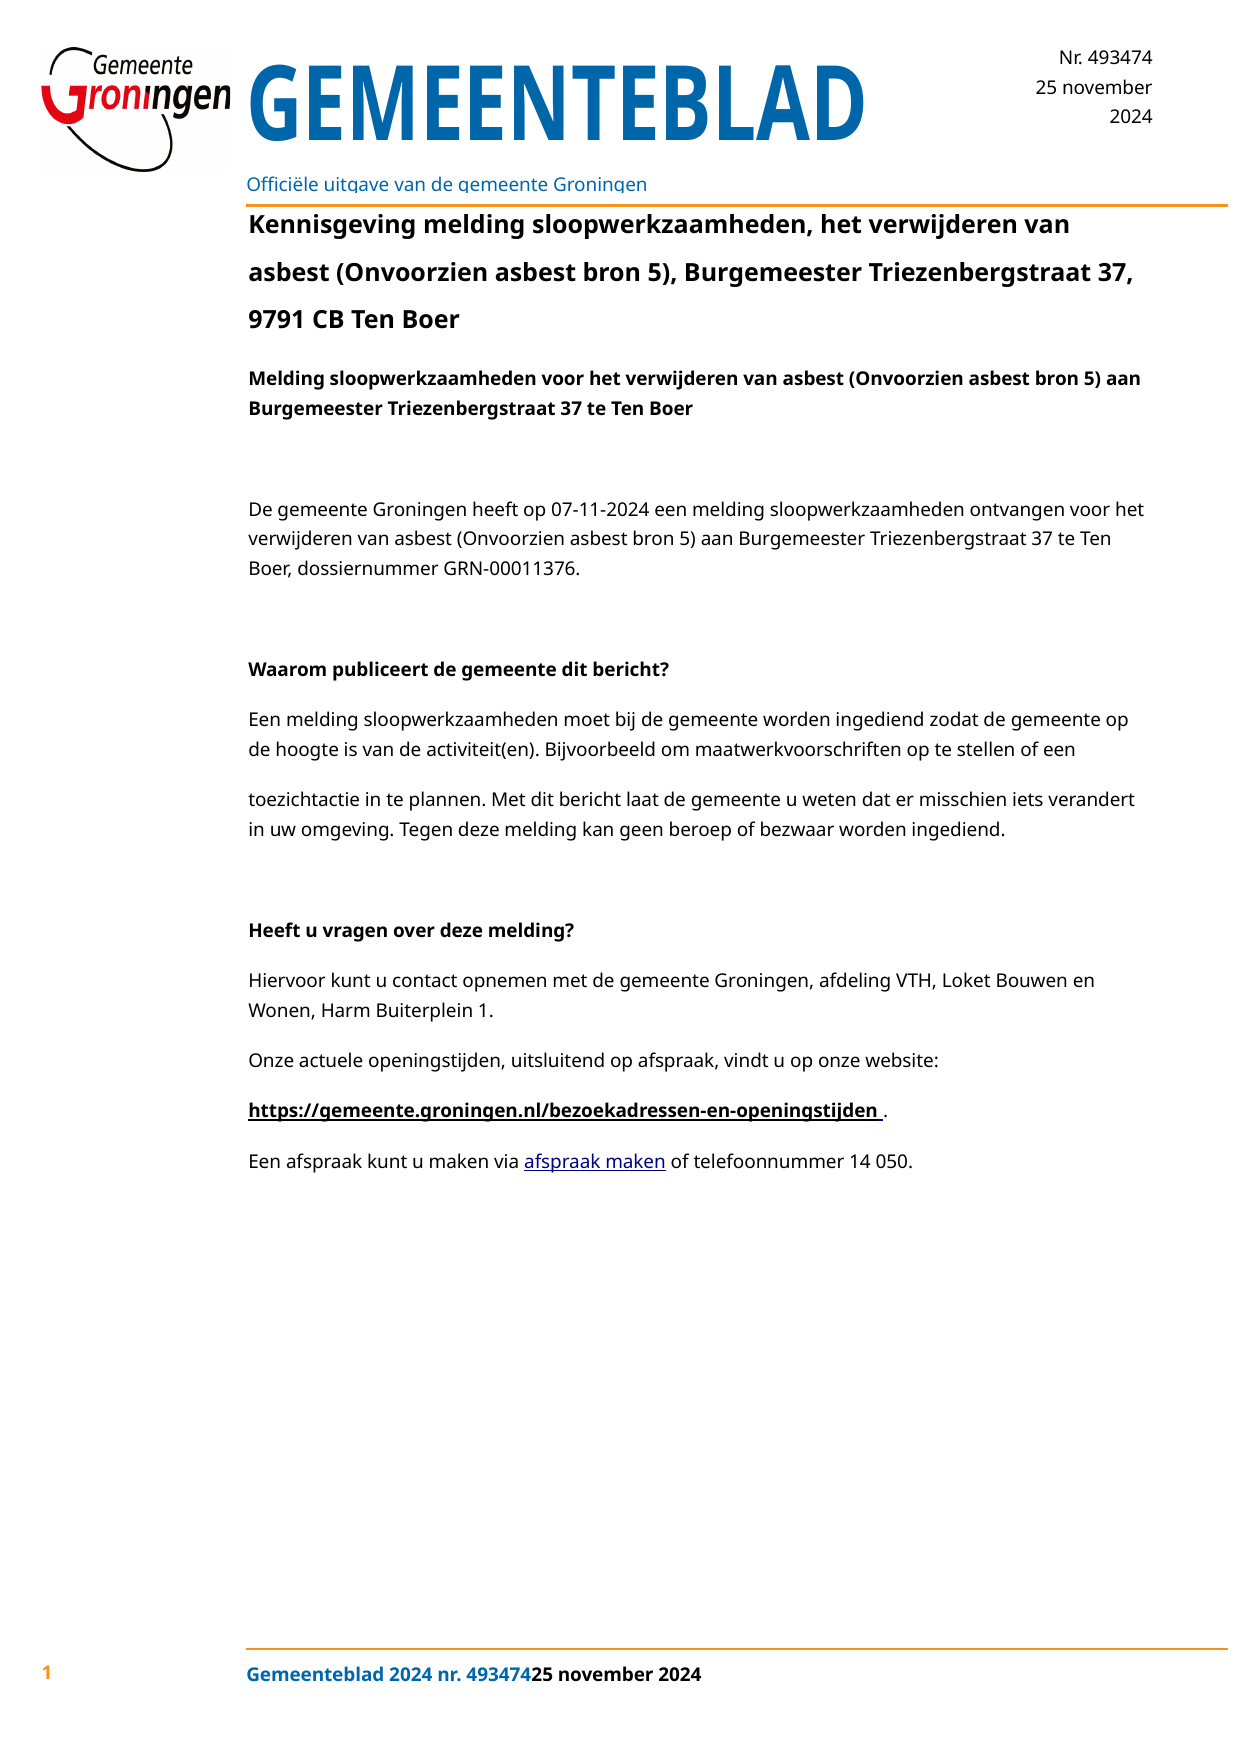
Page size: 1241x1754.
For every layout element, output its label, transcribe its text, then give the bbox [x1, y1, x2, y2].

text Onze actuele openingstijden, uitsluitend op afspraak, vindt u op onze website: [248, 1047, 1152, 1073]
picture [41, 47, 231, 172]
text toezichtactie in te plannen. Met dit bericht laat de gemeente u weten dat er misschien iets verandert in uw omgeving. Tegen deze melding kan geen beroep of bezwaar worden ingediend. [248, 786, 1152, 842]
text Waarom publiceert de gemeente dit bericht? [248, 656, 1152, 682]
text Een melding sloopwerkzaamheden moet bij de gemeente worden ingediend zodat de gemeente op de hoogte is van de activiteit(en). Bijvoorbeeld om maatwerkvoorschriften op te stellen of een [248, 706, 1152, 762]
text Heeft u vragen over deze melding? [248, 917, 1152, 942]
text Hiervoor kunt u contact opnemen met de gemeente Groningen, afdeling VTH, Loket Bouwen en Wonen, Harm Buiterplein 1. [248, 967, 1152, 1022]
text Kennisgeving melding sloopwerkzaamheden, het verwijderen van asbest (Onvoorzien asbest bron 5), Burgemeester Triezenbergstraat 37, 9791 CB Ten Boer [248, 207, 1152, 336]
text Melding sloopwerkzaamheden voor het verwijderen van asbest (Onvoorzien asbest bron 5) aan Burgemeester Triezenbergstraat 37 te Ten Boer [248, 366, 1152, 421]
text Een afspraak kunt u maken via afspraak maken of telefoonnummer 14 050. [248, 1148, 1152, 1174]
text https://gemeente.groningen.nl/bezoekadressen-en-openingstijden . [248, 1098, 1152, 1123]
text De gemeente Groningen heeft op 07-11-2024 een melding sloopwerkzaamheden ontvangen voor het verwijderen van asbest (Onvoorzien asbest bron 5) aan Burgemeester Triezenbergstraat 37 te Ten Boer, dossiernummer GRN-00011376. [248, 496, 1152, 581]
